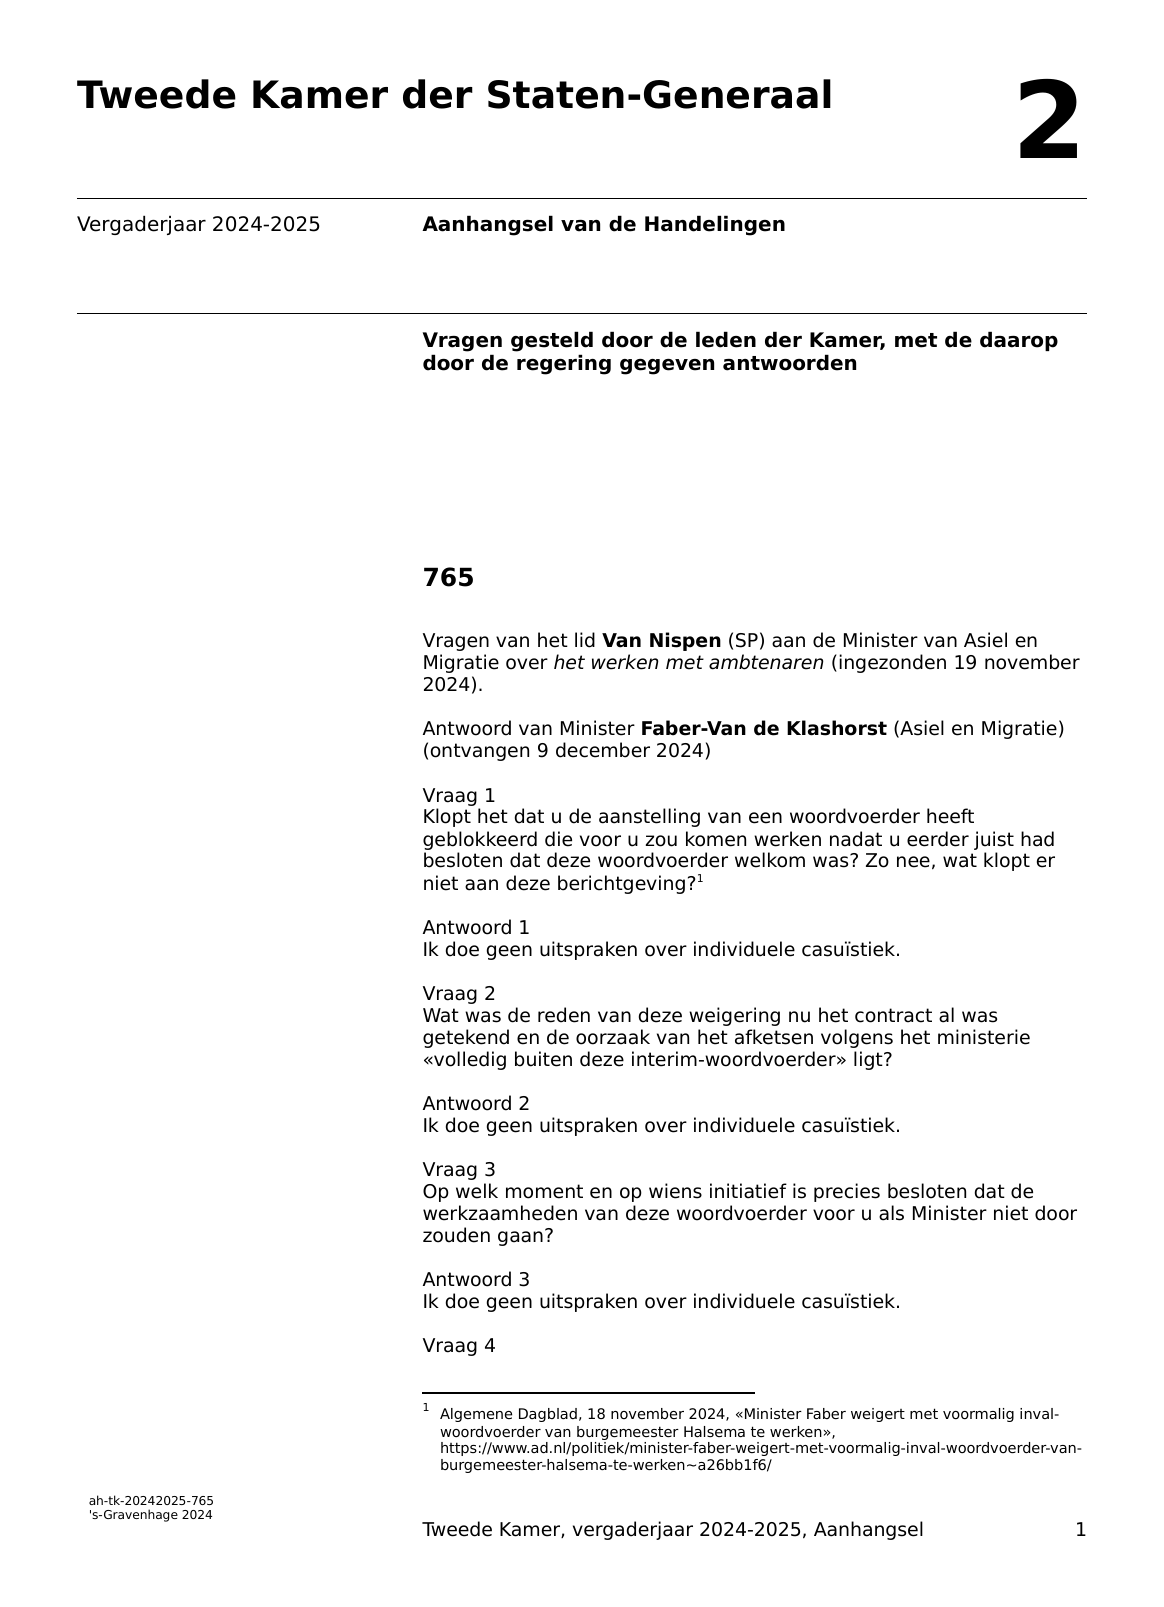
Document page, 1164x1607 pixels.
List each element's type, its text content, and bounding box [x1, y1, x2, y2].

text Vraag 3 [422, 1159, 1087, 1181]
text Antwoord van Minister Faber-Van de Klashorst (Asiel en Migratie) (ontvangen 9 december 2024) [422, 718, 1087, 762]
text Vraag 2 [422, 983, 1087, 1005]
table_cell Aanhangsel van de Handelingen [422, 199, 1087, 313]
table_cell Vragen gesteld door de leden der Kamer, met de daarop door de regering gegeven antwoorden [422, 314, 1087, 375]
text Vraag 4 [422, 1335, 1087, 1357]
text Klopt het dat u de aanstelling van een woordvoerder heeft geblokkeerd die voor u zou komen werken nadat u eerder juist had besloten dat deze woordvoerder welkom was? Zo nee, wat klopt er niet aan deze berichtgeving? [422, 806, 1087, 894]
table_header Tweede Kamer der Staten-Generaal [77, 59, 886, 198]
text Ik doe geen uitspraken over individuele casuïstiek. [422, 1115, 1087, 1137]
text ah-tk-20242025-765 [88, 1494, 323, 1508]
text Ik doe geen uitspraken over individuele casuïstiek. [422, 938, 1087, 961]
text 's-Gravenhage 2024 [88, 1508, 323, 1522]
table_cell Vergaderjaar 2024-2025 [77, 199, 422, 313]
text Vraag 1 [422, 784, 1087, 806]
table_header 2 [886, 59, 1087, 198]
text Antwoord 3 [422, 1269, 1087, 1291]
text Vragen van het lid Van Nispen (SP) aan de Minister van Asiel en Migratie over het werken met ambtenaren (ingezonden 19 november 2024). [422, 630, 1087, 696]
text Antwoord 2 [422, 1093, 1087, 1115]
text Algemene Dagblad, 18 november 2024, «Minister Faber weigert met voormalig inval-woordvoerder van burgemeester Halsema te werken», https://www.ad.nl/politiek/minister-faber-weigert-met-voormalig-inval-woordvoerder-van-burgemeester-halsema-te-werken~a26bb1f6/ [422, 1402, 1087, 1474]
text Ik doe geen uitspraken over individuele casuïstiek. [422, 1291, 1087, 1313]
text Antwoord 1 [422, 917, 1087, 938]
text Op welk moment en op wiens initiatief is precies besloten dat de werkzaamheden van deze woordvoerder voor u als Minister niet door zouden gaan? [422, 1181, 1087, 1247]
text Wat was de reden van deze weigering nu het contract al was getekend en de oorzaak van het afketsen volgens het ministerie «volledig buiten deze interim-woordvoerder» ligt? [422, 1005, 1087, 1071]
text 765 [422, 563, 1087, 592]
table_cell [77, 314, 422, 375]
